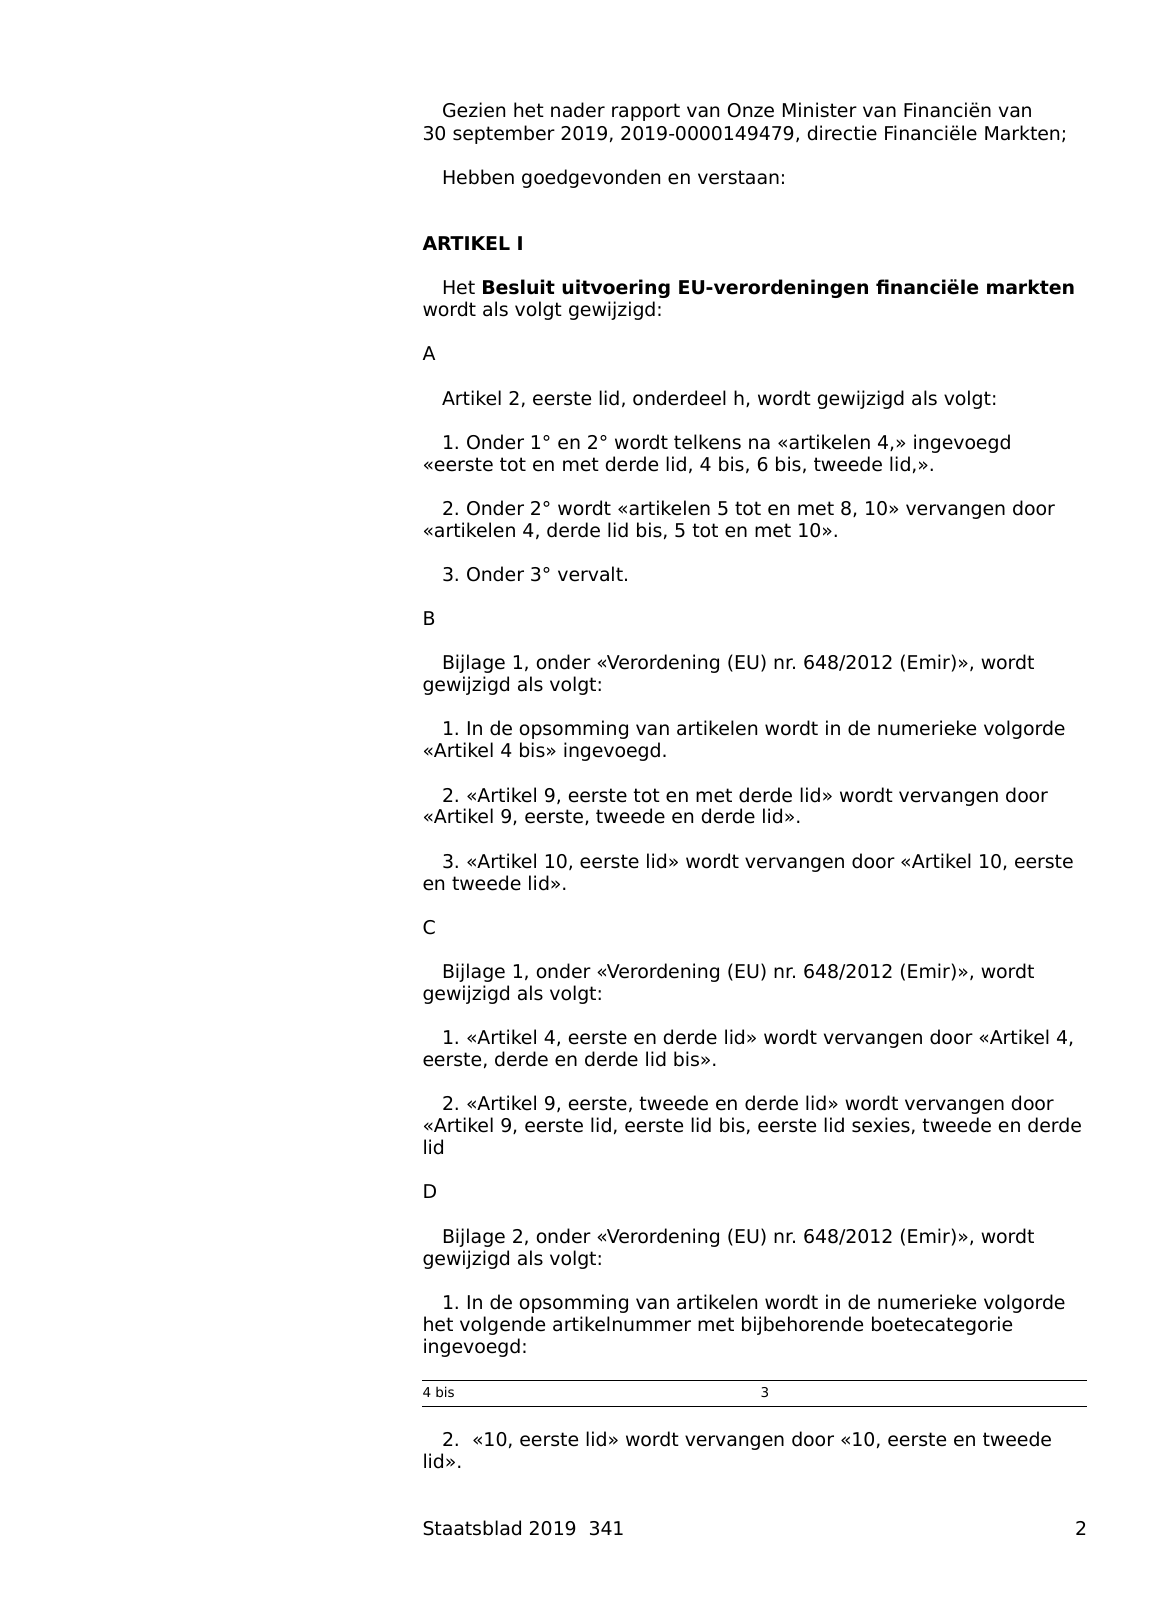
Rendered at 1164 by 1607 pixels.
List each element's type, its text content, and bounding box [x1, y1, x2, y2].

text 2. «Artikel 9, eerste tot en met derde lid» wordt vervangen door «Artikel 9, eerste, tweede en derde lid». [422, 784, 1087, 828]
text 1. In de opsomming van artikelen wordt in de numerieke volgorde het volgende artikelnummer met bijbehorende boetecategorie ingevoegd: [422, 1292, 1087, 1358]
text 1. In de opsomming van artikelen wordt in de numerieke volgorde «Artikel 4 bis» ingevoegd. [422, 718, 1087, 762]
text Artikel 2, eerste lid, onderdeel h, wordt gewijzigd als volgt: [422, 387, 1087, 409]
text Bijlage 1, onder «Verordening (EU) nr. 648/2012 (Emir)», wordt gewijzigd als volgt: [422, 652, 1087, 696]
text Hebben goedgevonden en verstaan: [422, 167, 1087, 188]
table_header 4 bis [422, 1381, 754, 1406]
text A [422, 343, 1087, 365]
text 1. «Artikel 4, eerste en derde lid» wordt vervangen door «Artikel 4, eerste, derde en derde lid bis». [422, 1027, 1087, 1071]
text Het Besluit uitvoering EU-verordeningen financiële markten wordt als volgt gewijzigd: [422, 277, 1087, 321]
text B [422, 608, 1087, 630]
text 2. «10, eerste lid» wordt vervangen door «10, eerste en tweede lid». [422, 1429, 1087, 1473]
text C [422, 917, 1087, 939]
text 1. Onder 1° en 2° wordt telkens na «artikelen 4,» ingevoegd «eerste tot en met derde lid, 4 bis, 6 bis, tweede lid,». [422, 432, 1087, 476]
text 2. Onder 2° wordt «artikelen 5 tot en met 8, 10» vervangen door «artikelen 4, derde lid bis, 5 tot en met 10». [422, 498, 1087, 542]
text 2. «Artikel 9, eerste, tweede en derde lid» wordt vervangen door «Artikel 9, eerste lid, eerste lid bis, eerste lid sexies, tweede en derde lid [422, 1093, 1087, 1159]
text Bijlage 2, onder «Verordening (EU) nr. 648/2012 (Emir)», wordt gewijzigd als volgt: [422, 1226, 1087, 1269]
subtitle ARTIKEL I [422, 233, 1087, 255]
text Bijlage 1, onder «Verordening (EU) nr. 648/2012 (Emir)», wordt gewijzigd als volgt: [422, 961, 1087, 1005]
text Gezien het nader rapport van Onze Minister van Financiën van 30 september 2019, 2019-0000149479, directie Financiële Markten; [422, 100, 1087, 144]
text D [422, 1181, 1087, 1203]
text 3. Onder 3° vervalt. [422, 564, 1087, 586]
text 3. «Artikel 10, eerste lid» wordt vervangen door «Artikel 10, eerste en tweede lid». [422, 851, 1087, 894]
table_header 3 [754, 1381, 1087, 1406]
